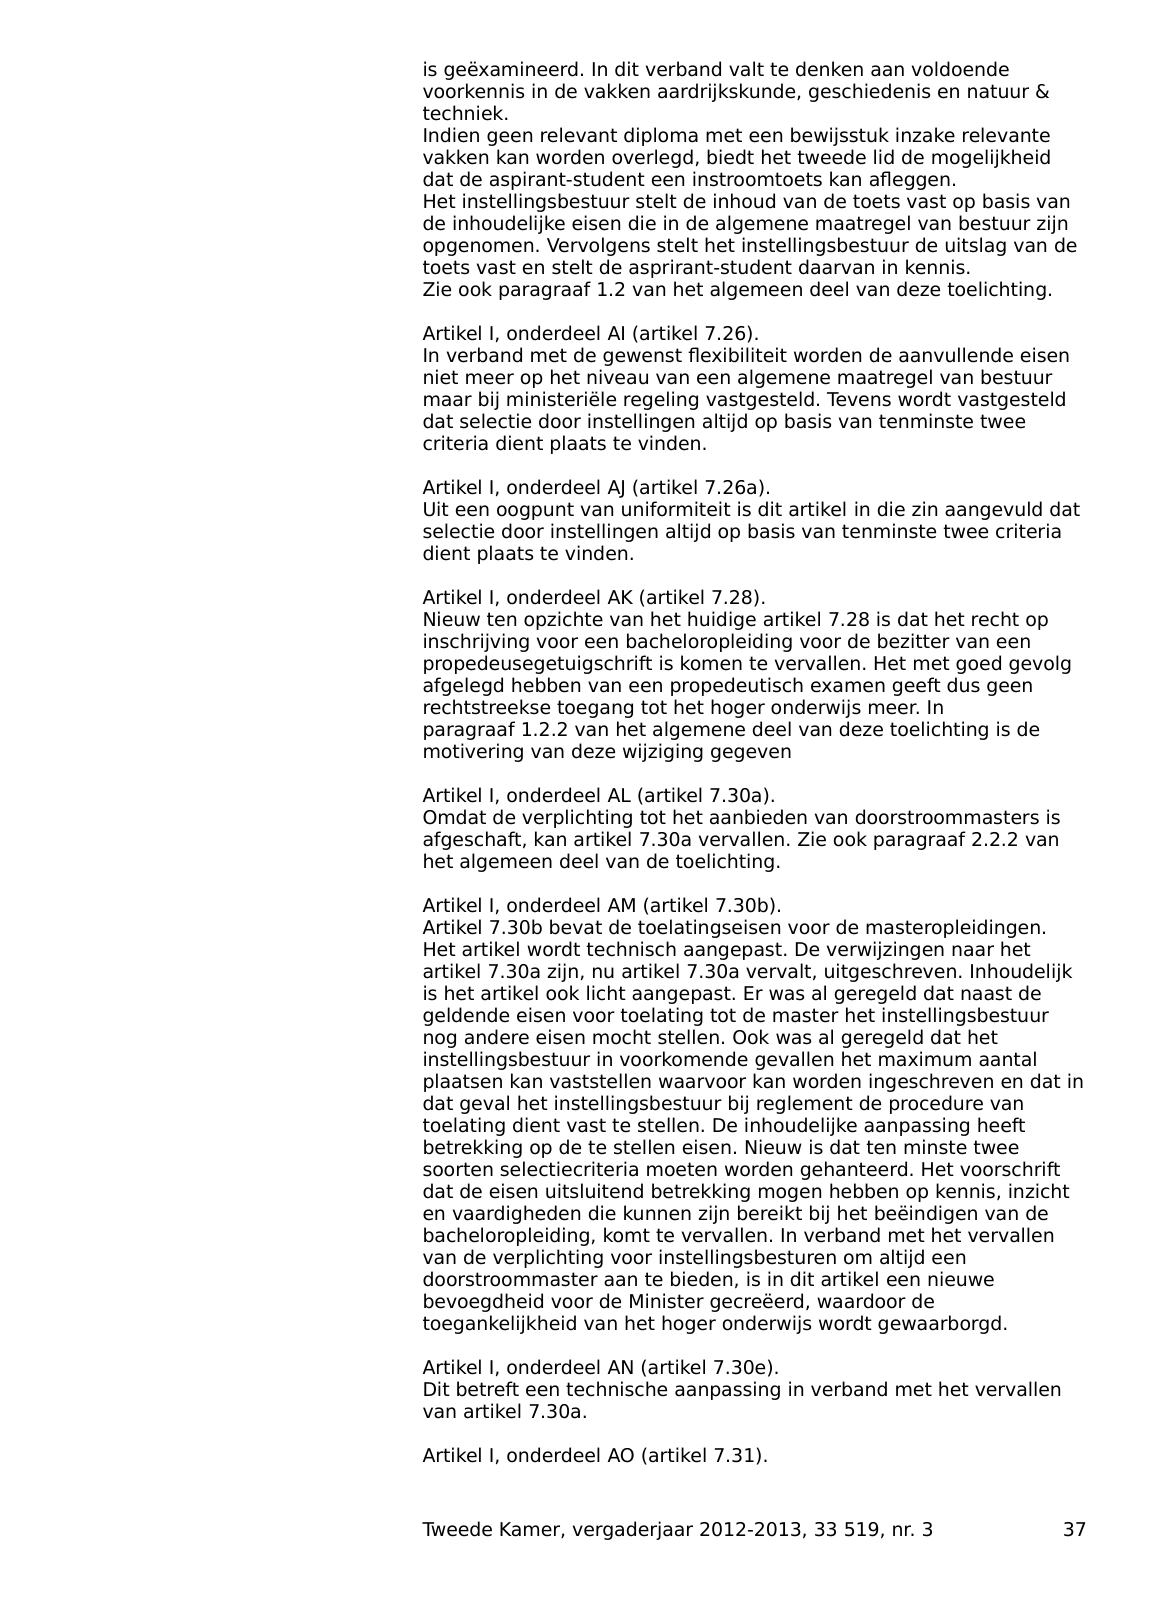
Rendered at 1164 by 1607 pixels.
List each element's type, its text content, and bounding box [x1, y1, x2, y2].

text Artikel I, onderdeel AN (artikel 7.30e). [422, 1357, 1087, 1379]
text Artikel I, onderdeel AJ (artikel 7.26a). [422, 477, 1087, 499]
text Artikel I, onderdeel AO (artikel 7.31). [422, 1445, 1087, 1467]
text Zie ook paragraaf 1.2 van het algemeen deel van deze toelichting. [422, 279, 1087, 301]
text Het instellingsbestuur stelt de inhoud van de toets vast op basis van de inhoudelijke eisen die in de algemene maatregel van bestuur zijn opgenomen. Vervolgens stelt het instellingsbestuur de uitslag van de toets vast en stelt de asprirant-student daarvan in kennis. [422, 191, 1087, 279]
text Artikel I, onderdeel AM (artikel 7.30b). [422, 895, 1087, 917]
text is geëxamineerd. In dit verband valt te denken aan voldoende voorkennis in de vakken aardrijkskunde, geschiedenis en natuur & techniek. [422, 59, 1087, 125]
text Artikel I, onderdeel AI (artikel 7.26). [422, 323, 1087, 345]
text Artikel I, onderdeel AL (artikel 7.30a). [422, 785, 1087, 807]
text Dit betreft een technische aanpassing in verband met het vervallen van artikel 7.30a. [422, 1379, 1087, 1423]
text Artikel I, onderdeel AK (artikel 7.28). [422, 587, 1087, 609]
text Omdat de verplichting tot het aanbieden van doorstroommasters is afgeschaft, kan artikel 7.30a vervallen. Zie ook paragraaf 2.2.2 van het algemeen deel van de toelichting. [422, 807, 1087, 873]
text Indien geen relevant diploma met een bewijsstuk inzake relevante vakken kan worden overlegd, biedt het tweede lid de mogelijkheid dat de aspirant-student een instroomtoets kan afleggen. [422, 125, 1087, 191]
text In verband met de gewenst flexibiliteit worden de aanvullende eisen niet meer op het niveau van een algemene maatregel van bestuur maar bij ministeriële regeling vastgesteld. Tevens wordt vastgesteld dat selectie door instellingen altijd op basis van tenminste twee criteria dient plaats te vinden. [422, 345, 1087, 455]
text Nieuw ten opzichte van het huidige artikel 7.28 is dat het recht op inschrijving voor een bacheloropleiding voor de bezitter van een propedeusegetuigschrift is komen te vervallen. Het met goed gevolg afgelegd hebben van een propedeutisch examen geeft dus geen rechtstreekse toegang tot het hoger onderwijs meer. In paragraaf 1.2.2 van het algemene deel van deze toelichting is de motivering van deze wijziging gegeven [422, 609, 1087, 763]
text Uit een oogpunt van uniformiteit is dit artikel in die zin aangevuld dat selectie door instellingen altijd op basis van tenminste twee criteria dient plaats te vinden. [422, 499, 1087, 565]
text Artikel 7.30b bevat de toelatingseisen voor de masteropleidingen. Het artikel wordt technisch aangepast. De verwijzingen naar het artikel 7.30a zijn, nu artikel 7.30a vervalt, uitgeschreven. Inhoudelijk is het artikel ook licht aangepast. Er was al geregeld dat naast de geldende eisen voor toelating tot de master het instellingsbestuur nog andere eisen mocht stellen. Ook was al geregeld dat het instellingsbestuur in voorkomende gevallen het maximum aantal plaatsen kan vaststellen waarvoor kan worden ingeschreven en dat in dat geval het instellingsbestuur bij reglement de procedure van toelating dient vast te stellen. De inhoudelijke aanpassing heeft betrekking op de te stellen eisen. Nieuw is dat ten minste twee soorten selectiecriteria moeten worden gehanteerd. Het voorschrift dat de eisen uitsluitend betrekking mogen hebben op kennis, inzicht en vaardigheden die kunnen zijn bereikt bij het beëindigen van de bacheloropleiding, komt te vervallen. In verband met het vervallen van de verplichting voor instellingsbesturen om altijd een doorstroommaster aan te bieden, is in dit artikel een nieuwe bevoegdheid voor de Minister gecreëerd, waardoor de toegankelijkheid van het hoger onderwijs wordt gewaarborgd. [422, 917, 1087, 1335]
